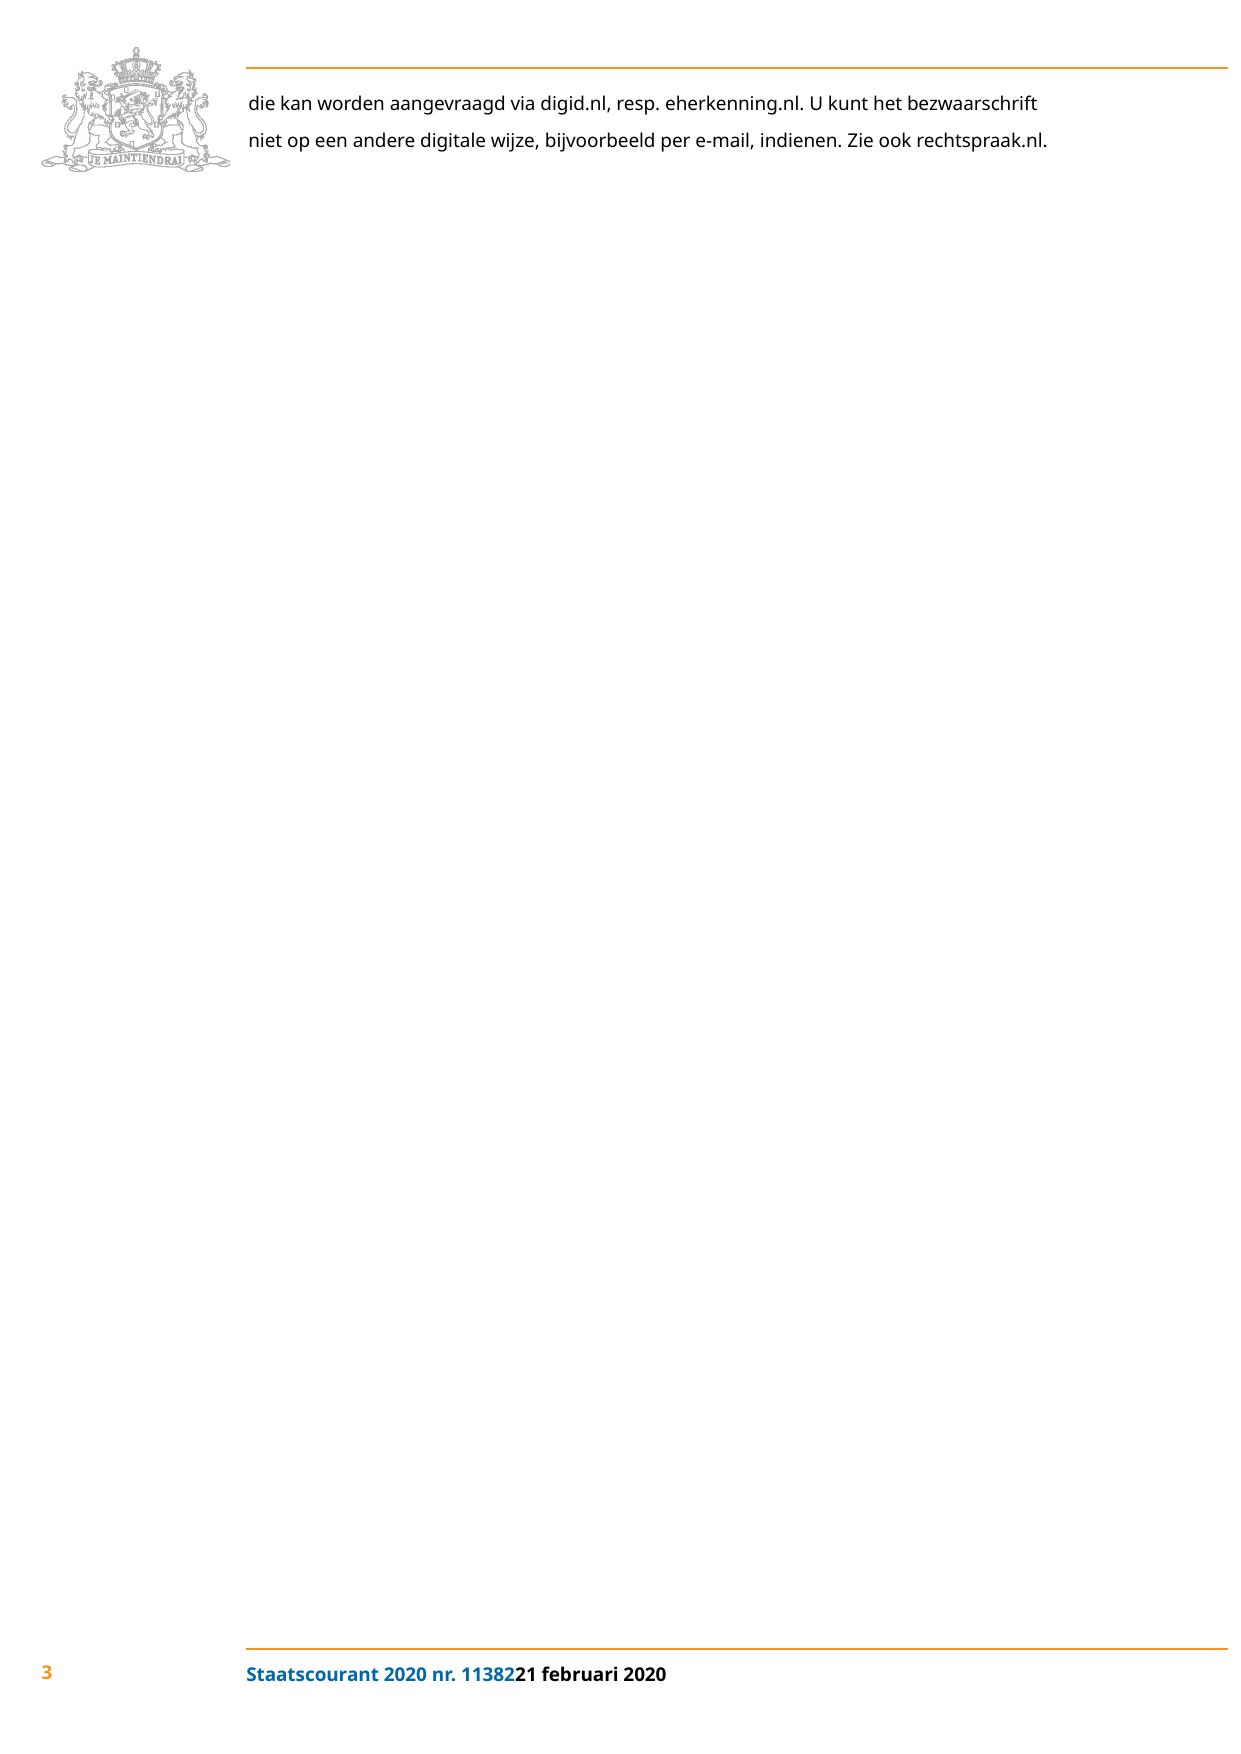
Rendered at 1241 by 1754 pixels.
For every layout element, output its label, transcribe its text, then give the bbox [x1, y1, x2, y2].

text niet op een andere digitale wijze, bijvoorbeeld per e-mail, indienen. Zie ook rechtspraak.nl. [248, 132, 1152, 151]
text die kan worden aangevraagd via digid.nl, resp. eherkenning.nl. U kunt het bezwaarschrift [248, 95, 1152, 114]
picture [41, 47, 231, 172]
